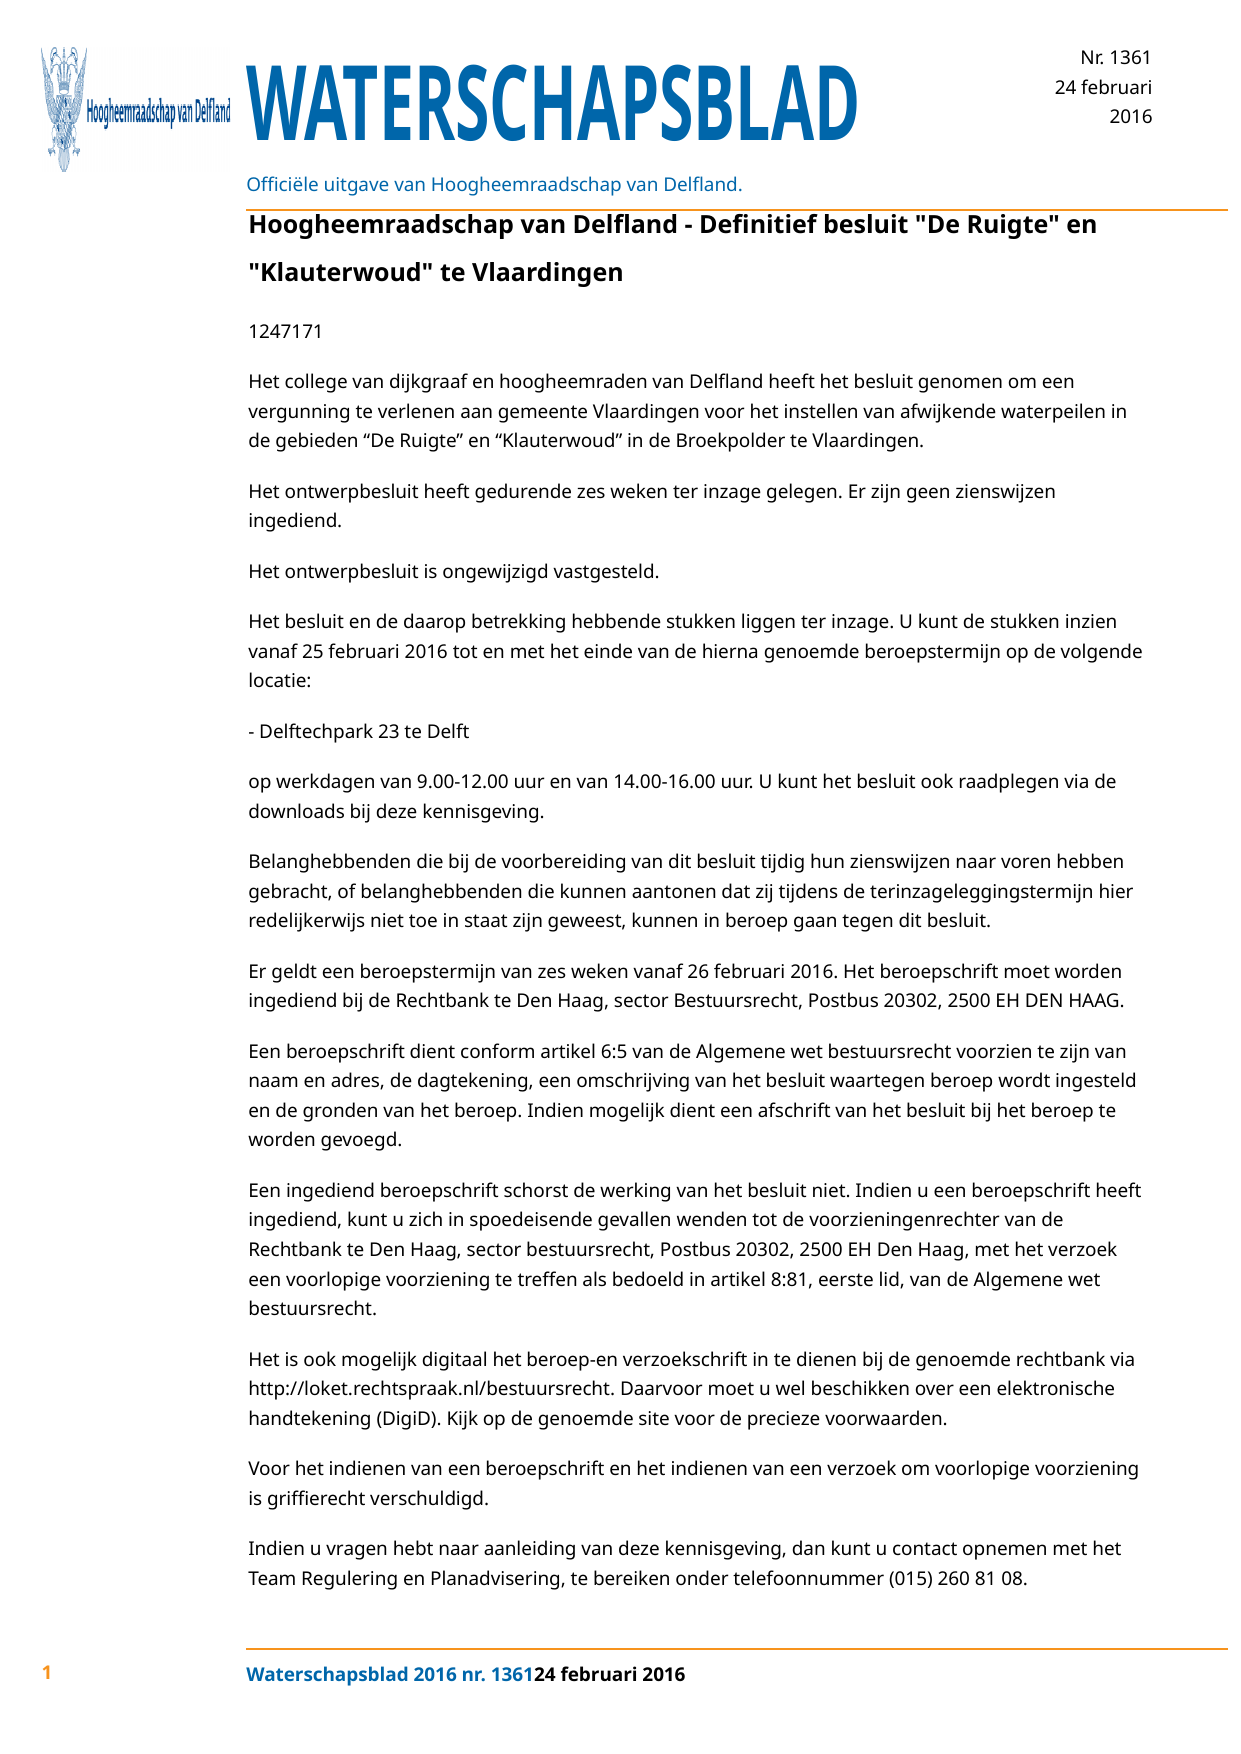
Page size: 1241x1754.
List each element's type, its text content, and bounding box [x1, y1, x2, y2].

text Voor het indienen van een beroepschrift en het indienen van een verzoek om voorlopige voorziening is griffierecht verschuldigd. [248, 1455, 1152, 1511]
text - Delftechpark 23 te Delft [248, 718, 1152, 744]
text Het besluit en de daarop betrekking hebbende stukken liggen ter inzage. U kunt de stukken inzien vanaf 25 februari 2016 tot en met het einde van de hierna genoemde beroepstermijn op de volgende locatie: [248, 608, 1152, 693]
text Indien u vragen hebt naar aanleiding van deze kennisgeving, dan kunt u contact opnemen met het Team Regulering en Planadvisering, te bereiken onder telefoonnummer (015) 260 81 08. [248, 1535, 1152, 1591]
text Er geldt een beroepstermijn van zes weken vanaf 26 februari 2016. Het beroepschrift moet worden ingediend bij de Rechtbank te Den Haag, sector Bestuursrecht, Postbus 20302, 2500 EH DEN HAAG. [248, 958, 1152, 1013]
text Het ontwerpbesluit is ongewijzigd vastgesteld. [248, 558, 1152, 584]
text 1247171 [248, 318, 1152, 344]
text Een beroepschrift dient conform artikel 6:5 van de Algemene wet bestuursrecht voorzien te zijn van naam en adres, de dagtekening, een omschrijving van het besluit waartegen beroep wordt ingesteld en de gronden van het beroep. Indien mogelijk dient een afschrift van het besluit bij het beroep te worden gevoegd. [248, 1038, 1152, 1152]
text Belanghebbenden die bij de voorbereiding van dit besluit tijdig hun zienswijzen naar voren hebben gebracht, of belanghebbenden die kunnen aantonen dat zij tijdens de terinzageleggingstermijn hier redelijkerwijs niet toe in staat zijn geweest, kunnen in beroep gaan tegen dit besluit. [248, 848, 1152, 933]
text Het college van dijkgraaf en hoogheemraden van Delfland heeft het besluit genomen om een vergunning te verlenen aan gemeente Vlaardingen voor het instellen van afwijkende waterpeilen in de gebieden “De Ruigte” en “Klauterwoud” in de Broekpolder te Vlaardingen. [248, 368, 1152, 453]
text Het ontwerpbesluit heeft gedurende zes weken ter inzage gelegen. Er zijn geen zienswijzen ingediend. [248, 478, 1152, 533]
text Het is ook mogelijk digitaal het beroep-en verzoekschrift in te dienen bij de genoemde rechtbank via http://loket.rechtspraak.nl/bestuursrecht. Daarvoor moet u wel beschikken over een elektronische handtekening (DigiD). Kijk op de genoemde site voor de precieze voorwaarden. [248, 1346, 1152, 1431]
text Een ingediend beroepschrift schorst de werking van het besluit niet. Indien u een beroepschrift heeft ingediend, kunt u zich in spoedeisende gevallen wenden tot de voorzieningenrechter van de Rechtbank te Den Haag, sector bestuursrecht, Postbus 20302, 2500 EH Den Haag, met het verzoek een voorlopige voorziening te treffen als bedoeld in artikel 8:81, eerste lid, van de Algemene wet bestuursrecht. [248, 1177, 1152, 1321]
text Hoogheemraadschap van Delfland - Definitief besluit "De Ruigte" en "Klauterwoud" te Vlaardingen [248, 211, 1152, 288]
picture [41, 47, 231, 172]
text op werkdagen van 9.00-12.00 uur en van 14.00-16.00 uur. U kunt het besluit ook raadplegen via de downloads bij deze kennisgeving. [248, 768, 1152, 824]
